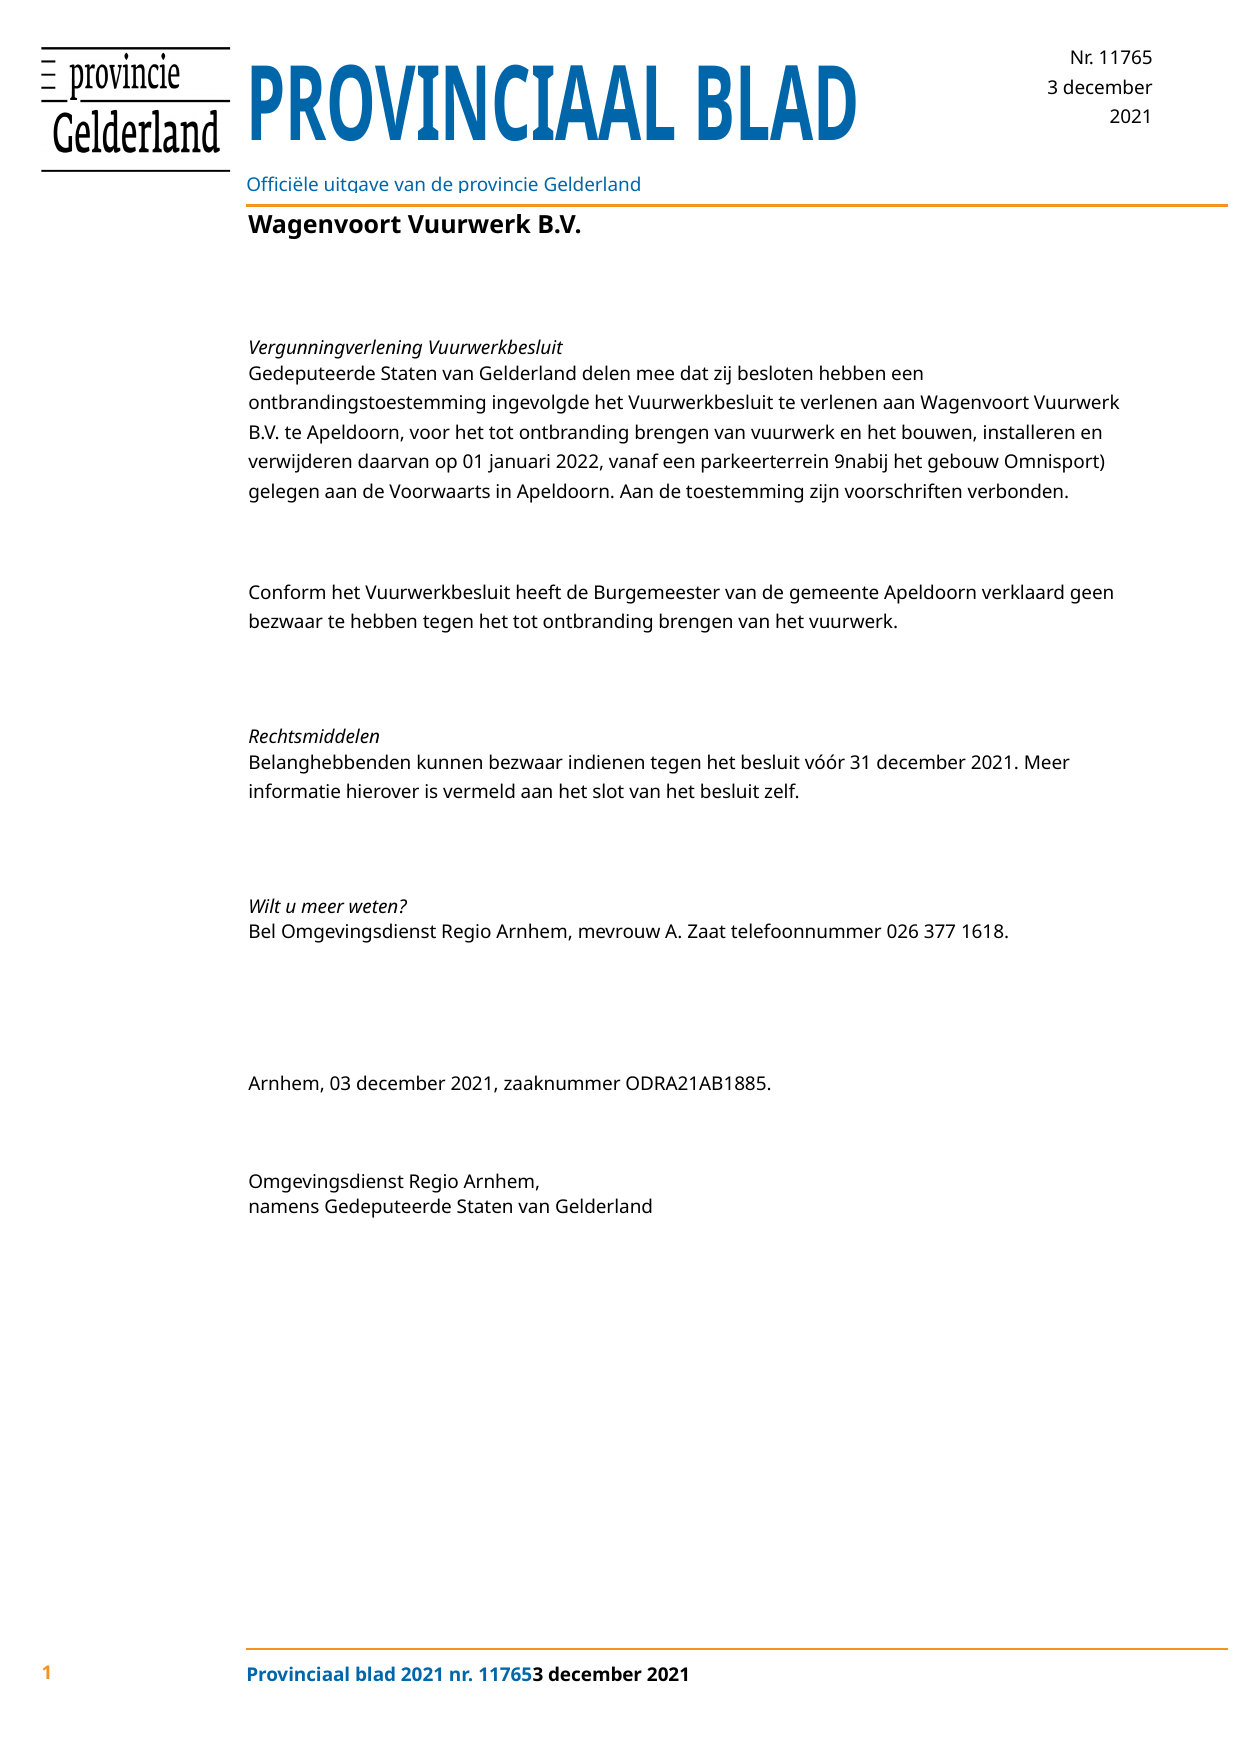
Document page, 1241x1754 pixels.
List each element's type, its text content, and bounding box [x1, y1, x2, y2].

text namens Gedeputeerde Staten van Gelderland [248, 1194, 1152, 1219]
text Wagenvoort Vuurwerk B.V. [248, 207, 1152, 241]
text Arnhem, 03 december 2021, zaaknummer ODRA21AB1885. [248, 1070, 1152, 1096]
text Omgevingsdienst Regio Arnhem, [248, 1168, 1152, 1194]
picture [41, 47, 231, 172]
text Wilt u meer weten? [248, 893, 1152, 918]
text Bel Omgevingsdienst Regio Arnhem, mevrouw A. Zaat telefoonnummer 026 377 1618. [248, 918, 1152, 944]
text Vergunningverlening Vuurwerkbesluit [248, 334, 1152, 360]
text Rechtsmiddelen [248, 723, 1152, 749]
text Conform het Vuurwerkbesluit heeft de Burgemeester van de gemeente Apeldoorn verklaard geen bezwaar te hebben tegen het tot ontbranding brengen van het vuurwerk. [248, 579, 1152, 634]
text Gedeputeerde Staten van Gelderland delen mee dat zij besloten hebben een ontbrandingstoestemming ingevolgde het Vuurwerkbesluit te verlenen aan Wagenvoort Vuurwerk B.V. te Apeldoorn, voor het tot ontbranding brengen van vuurwerk en het bouwen, installeren en verwijderen daarvan op 01 januari 2022, vanaf een parkeerterrein 9nabij het gebouw Omnisport) gelegen aan de Voorwaarts in Apeldoorn. Aan de toestemming zijn voorschriften verbonden. [248, 360, 1152, 504]
text Belanghebbenden kunnen bezwaar indienen tegen het besluit vóór 31 december 2021. Meer informatie hierover is vermeld aan het slot van het besluit zelf. [248, 749, 1152, 804]
